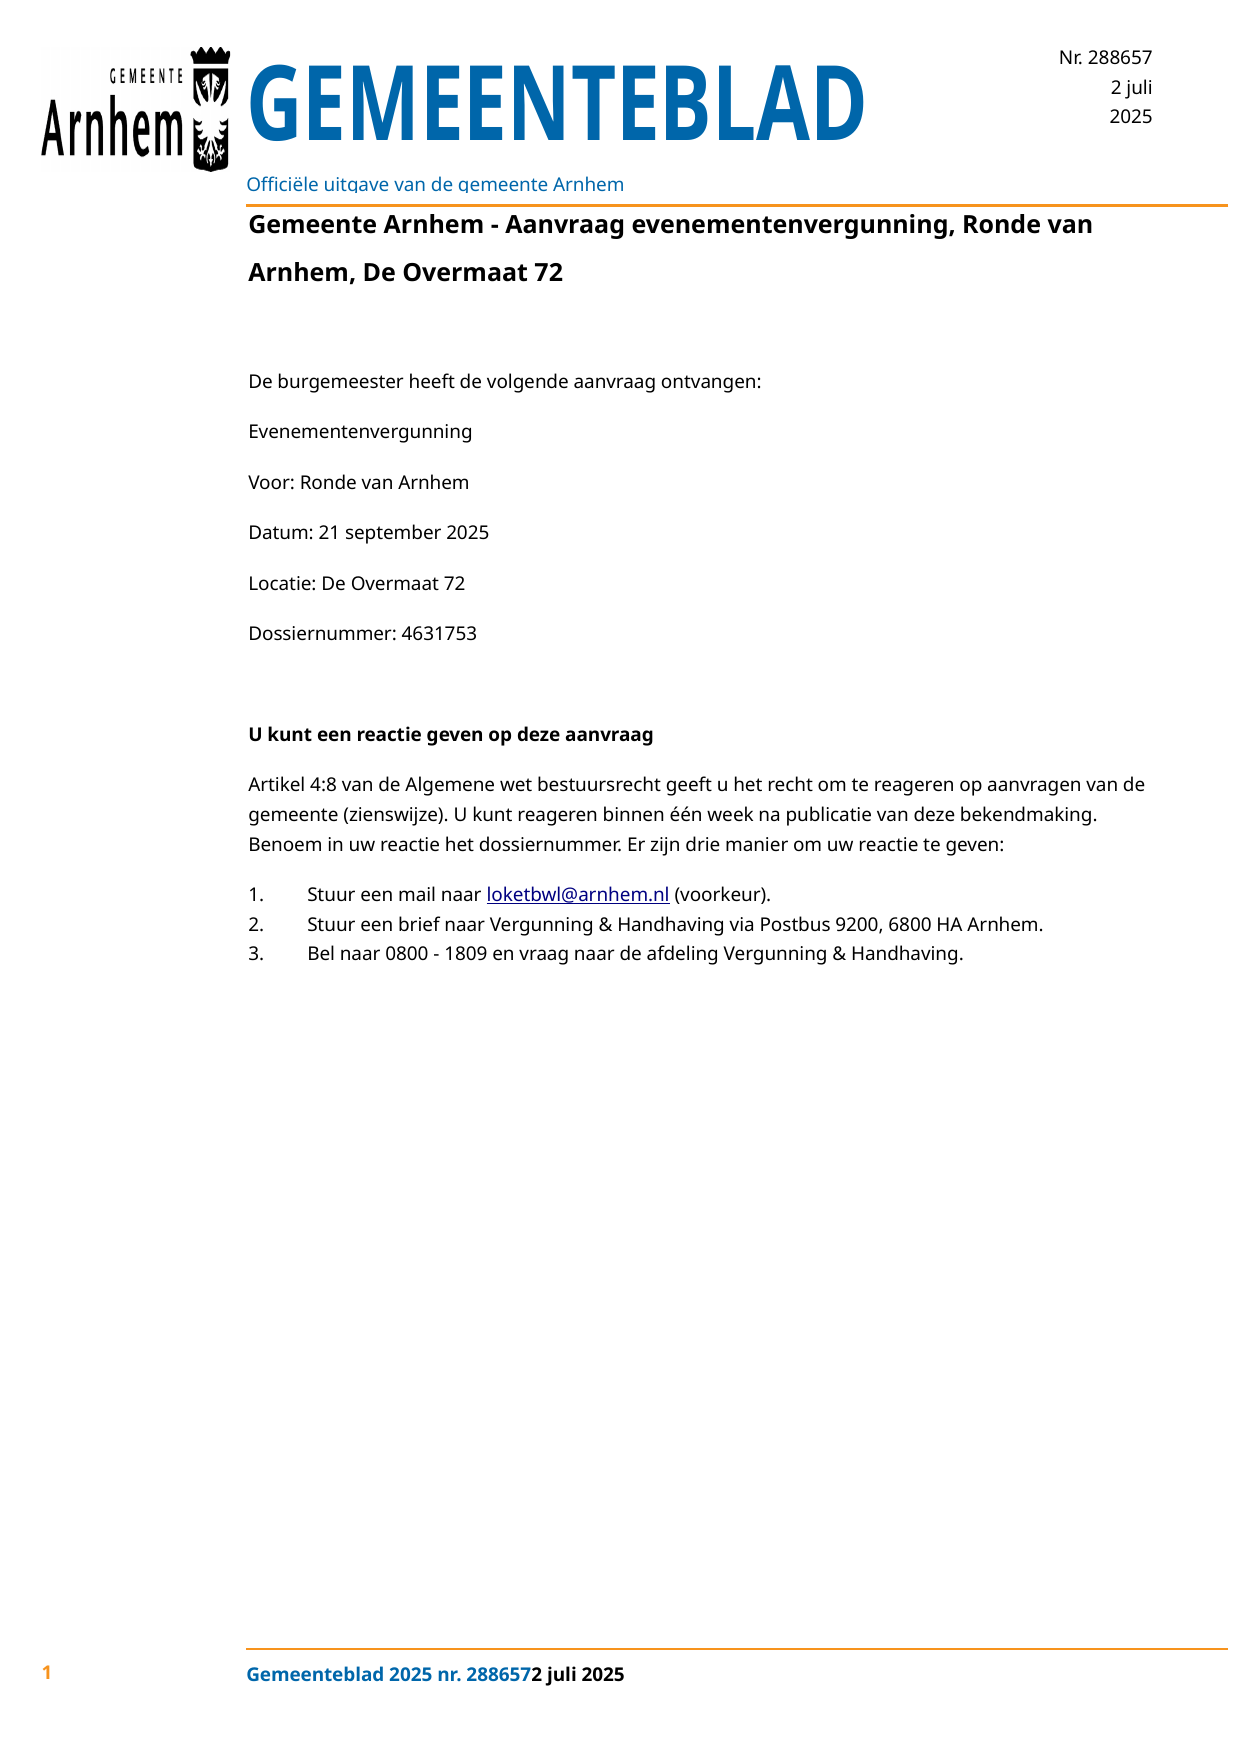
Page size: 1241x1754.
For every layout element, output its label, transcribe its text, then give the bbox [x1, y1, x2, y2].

picture [41, 47, 231, 172]
text Artikel 4:8 van de Algemene wet bestuursrecht geeft u het recht om te reageren op aanvragen van de gemeente (zienswijze). U kunt reageren binnen één week na publicatie van deze bekendmaking. Benoem in uw reactie het dossiernummer. Er zijn drie manier om uw reactie te geven: [248, 772, 1152, 857]
text Locatie: De Overmaat 72 [248, 570, 1152, 596]
text Voor: Ronde van Arnhem [248, 469, 1152, 495]
text Gemeente Arnhem - Aanvraag evenementenvergunning, Ronde van Arnhem, De Overmaat 72 [248, 207, 1152, 288]
text De burgemeester heeft de volgende aanvraag ontvangen: [248, 368, 1152, 394]
text U kunt een reactie geven op deze aanvraag [248, 721, 1152, 747]
list Stuur een mail naar loketbwl@arnhem.nl (voorkeur). [248, 881, 1152, 907]
list Bel naar 0800 - 1809 en vraag naar de afdeling Vergunning & Handhaving. [248, 940, 1152, 966]
text Datum: 21 september 2025 [248, 519, 1152, 545]
text Evenementenvergunning [248, 419, 1152, 444]
text Dossiernummer: 4631753 [248, 620, 1152, 646]
list Stuur een brief naar Vergunning & Handhaving via Postbus 9200, 6800 HA Arnhem. [248, 911, 1152, 937]
